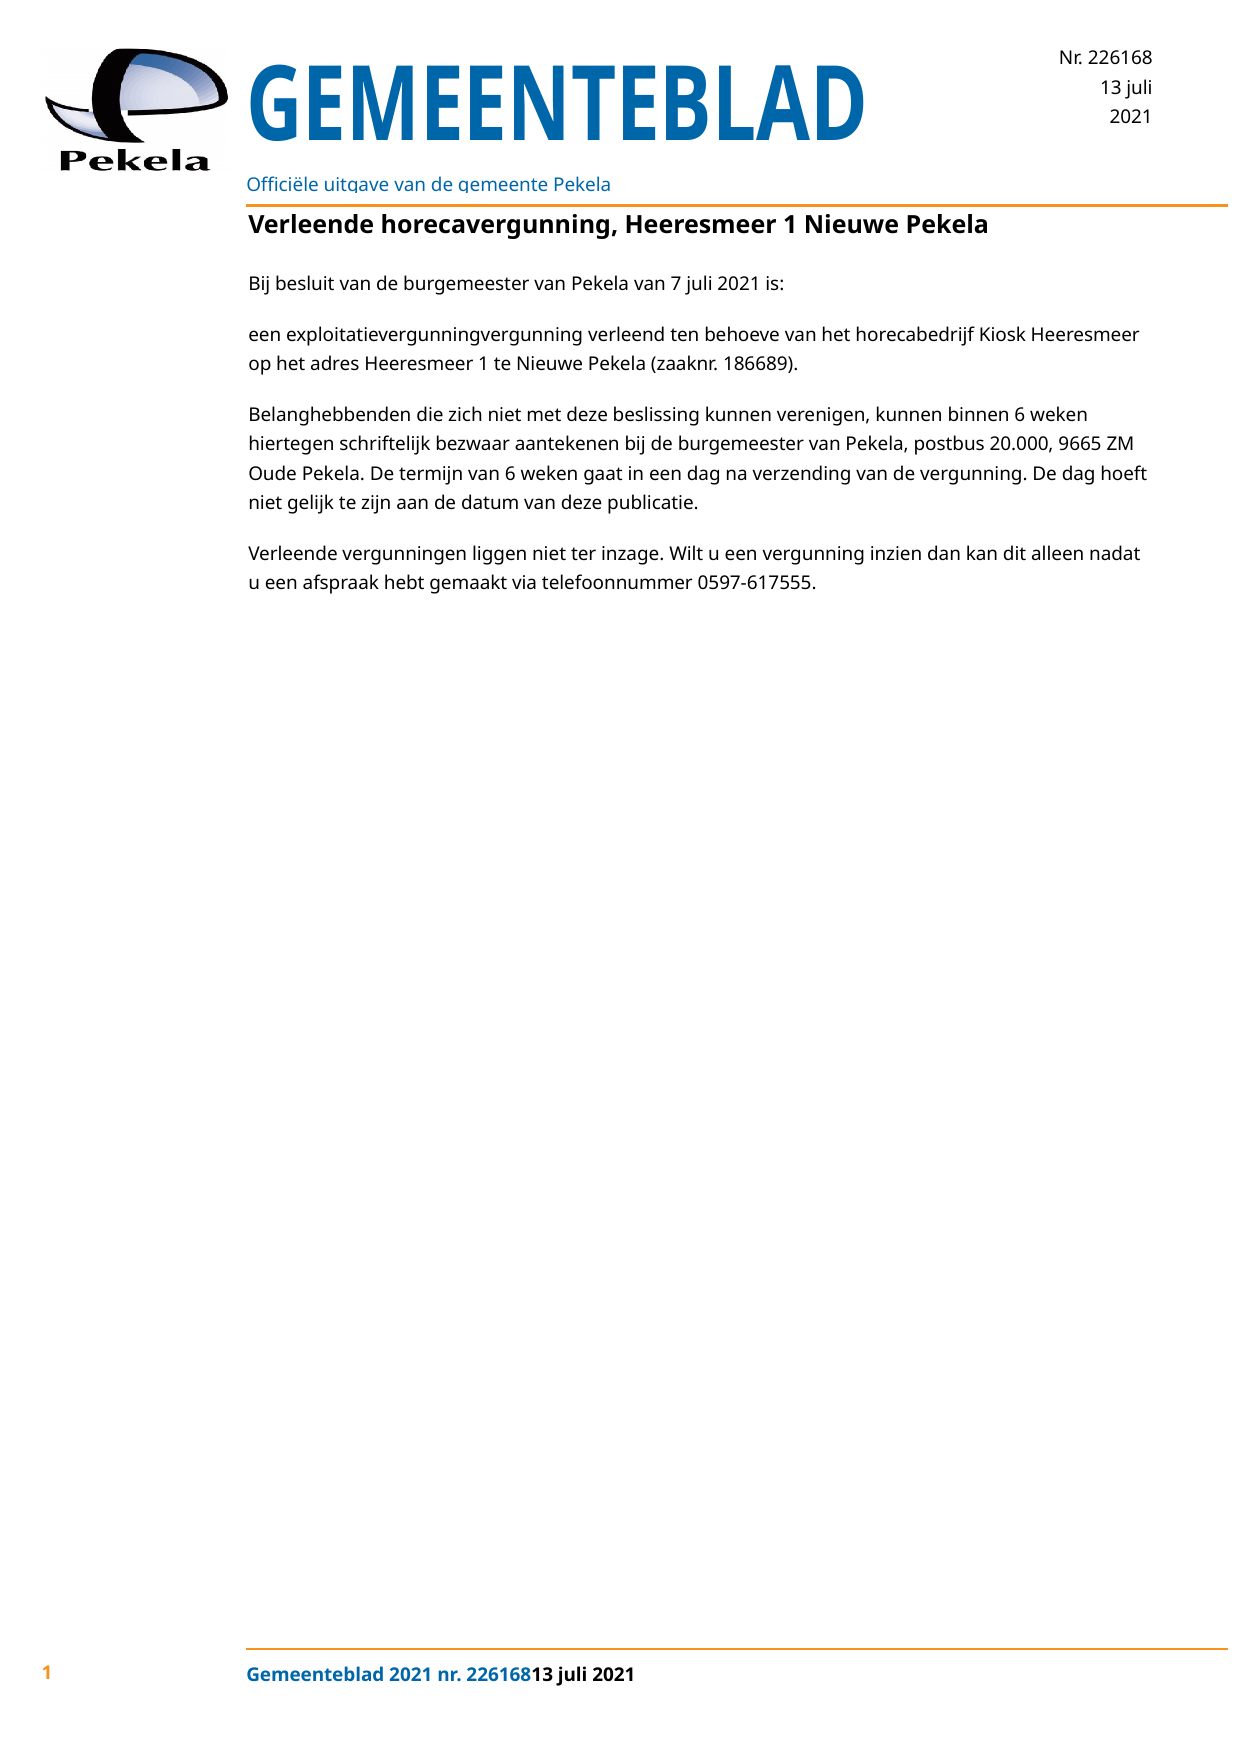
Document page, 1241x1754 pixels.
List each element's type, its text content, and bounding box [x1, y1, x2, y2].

text Verleende vergunningen liggen niet ter inzage. Wilt u een vergunning inzien dan kan dit alleen nadat u een afspraak hebt gemaakt via telefoonnummer 0597-617555. [248, 540, 1152, 595]
text Bij besluit van de burgemeester van Pekela van 7 juli 2021 is: [248, 270, 1152, 296]
text Verleende horecavergunning, Heeresmeer 1 Nieuwe Pekela [248, 207, 1152, 241]
picture [41, 47, 231, 172]
text een exploitatievergunningvergunning verleend ten behoeve van het horecabedrijf Kiosk Heeresmeer op het adres Heeresmeer 1 te Nieuwe Pekela (zaaknr. 186689). [248, 321, 1152, 376]
text Belanghebbenden die zich niet met deze beslissing kunnen verenigen, kunnen binnen 6 weken hiertegen schriftelijk bezwaar aantekenen bij de burgemeester van Pekela, postbus 20.000, 9665 ZM Oude Pekela. De termijn van 6 weken gaat in een dag na verzending van de vergunning. De dag hoeft niet gelijk te zijn aan de datum van deze publicatie. [248, 401, 1152, 515]
